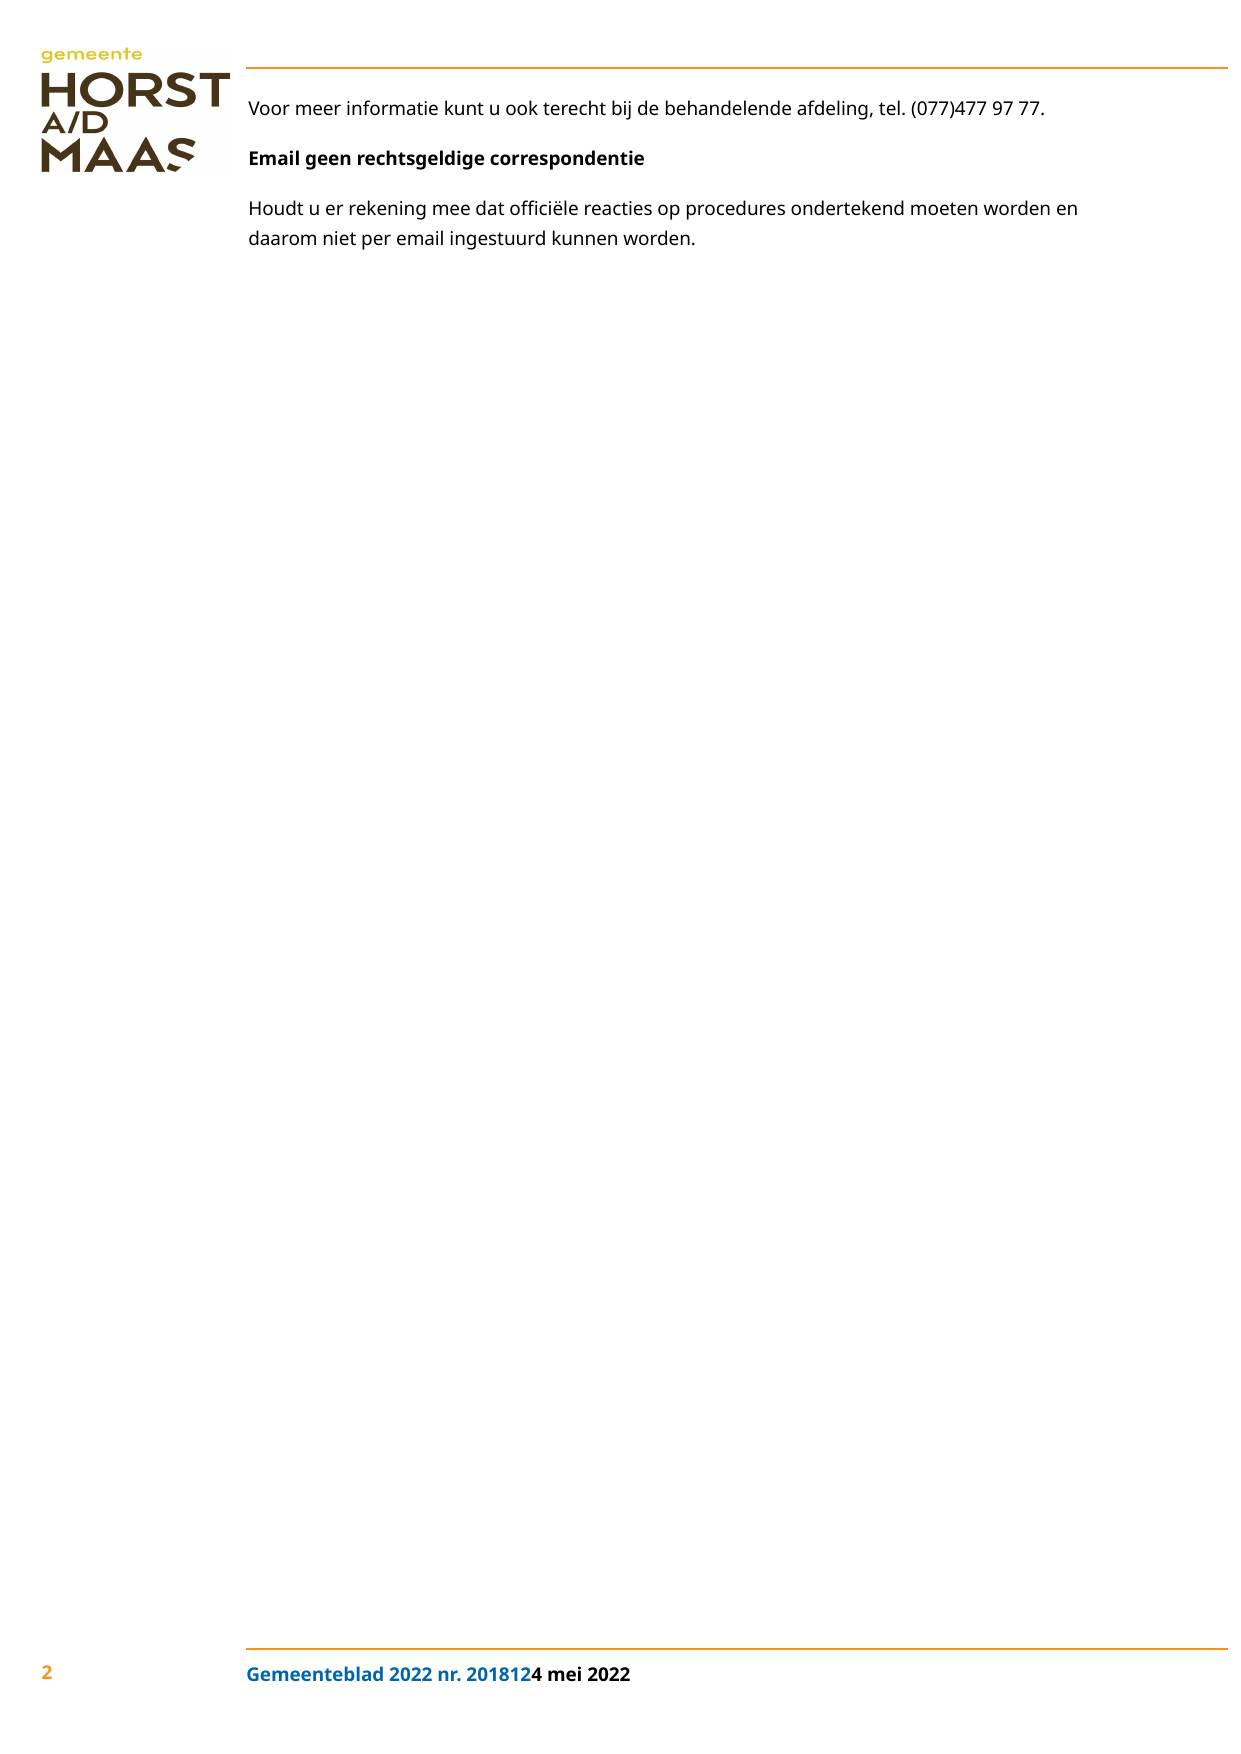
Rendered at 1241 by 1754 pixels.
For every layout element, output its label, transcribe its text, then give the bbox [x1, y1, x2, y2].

picture [41, 47, 231, 172]
text Voor meer informatie kunt u ook terecht bij de behandelende afdeling, tel. (077)477 97 77. [248, 95, 1152, 121]
text Houdt u er rekening mee dat officiële reacties op procedures ondertekend moeten worden en daarom niet per email ingestuurd kunnen worden. [248, 196, 1152, 251]
text Email geen rechtsgeldige correspondentie [248, 145, 1152, 171]
